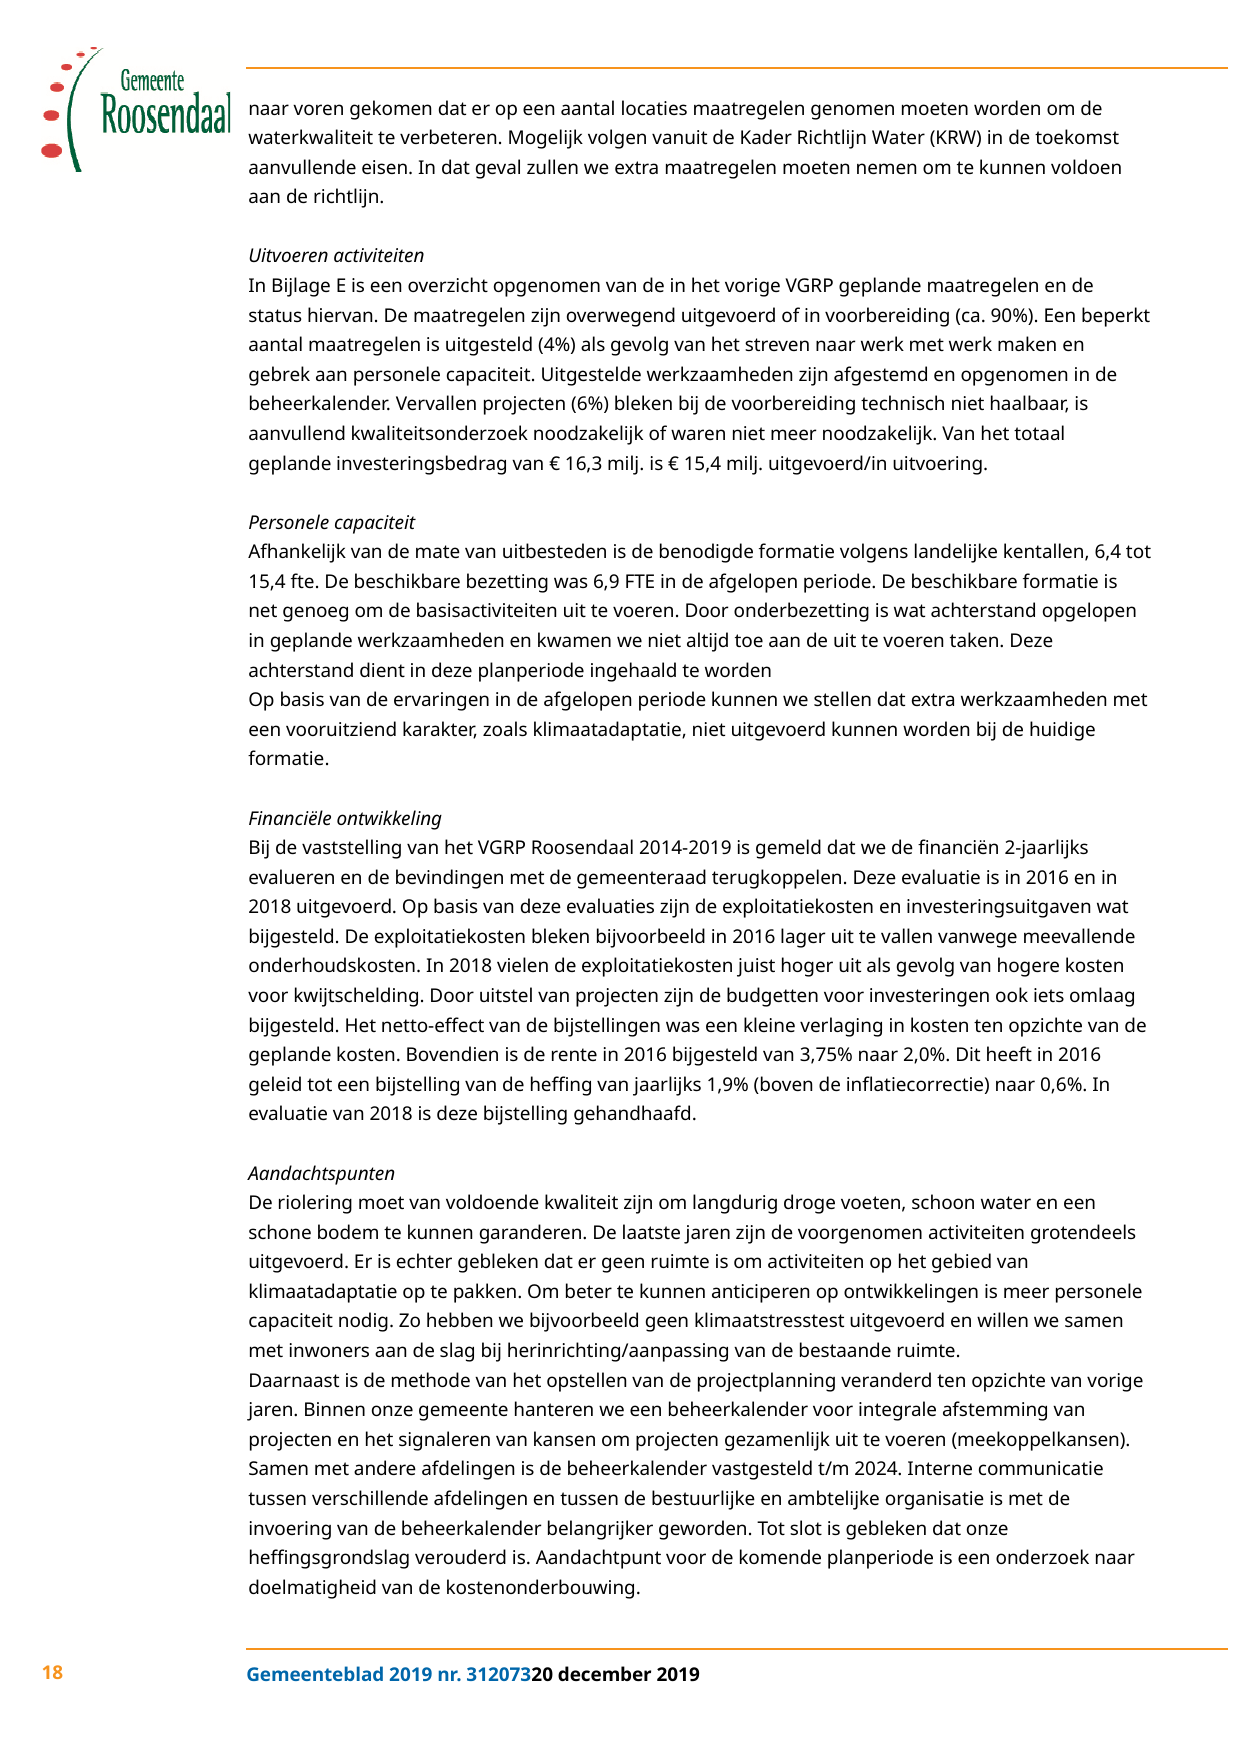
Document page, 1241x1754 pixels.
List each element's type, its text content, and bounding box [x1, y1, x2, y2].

text Financiële ontwikkeling [248, 805, 1152, 831]
picture [41, 47, 231, 172]
text naar voren gekomen dat er op een aantal locaties maatregelen genomen moeten worden om de waterkwaliteit te verbeteren. Mogelijk volgen vanuit de Kader Richtlijn Water (KRW) in de toekomst aanvullende eisen. In dat geval zullen we extra maatregelen moeten nemen om te kunnen voldoen aan de richtlijn. [248, 95, 1152, 209]
text Personele capaciteit [248, 509, 1152, 535]
text Aandachtspunten [248, 1160, 1152, 1186]
text In Bijlage E is een overzicht opgenomen van de in het vorige VGRP geplande maatregelen en de status hiervan. De maatregelen zijn overwegend uitgevoerd of in voorbereiding (ca. 90%). Een beperkt aantal maatregelen is uitgesteld (4%) als gevolg van het streven naar werk met werk maken en gebrek aan personele capaciteit. Uitgestelde werkzaamheden zijn afgestemd en opgenomen in de beheerkalender. Vervallen projecten (6%) bleken bij de voorbereiding technisch niet haalbaar, is aanvullend kwaliteitsonderzoek noodzakelijk of waren niet meer noodzakelijk. Van het totaal geplande investeringsbedrag van € 16,3 milj. is € 15,4 milj. uitgevoerd/in uitvoering. [248, 272, 1152, 476]
text Daarnaast is de methode van het opstellen van de projectplanning veranderd ten opzichte van vorige jaren. Binnen onze gemeente hanteren we een beheerkalender voor integrale afstemming van projecten en het signaleren van kansen om projecten gezamenlijk uit te voeren (meekoppelkansen). Samen met andere afdelingen is de beheerkalender vastgesteld t/m 2024. Interne communicatie tussen verschillende afdelingen en tussen de bestuurlijke en ambtelijke organisatie is met de invoering van de beheerkalender belangrijker geworden. Tot slot is gebleken dat onze heffingsgrondslag verouderd is. Aandachtpunt voor de komende planperiode is een onderzoek naar doelmatigheid van de kostenonderbouwing. [248, 1367, 1152, 1600]
text Op basis van de ervaringen in de afgelopen periode kunnen we stellen dat extra werkzaamheden met een vooruitziend karakter, zoals klimaatadaptatie, niet uitgevoerd kunnen worden bij de huidige formatie. [248, 686, 1152, 771]
text Uitvoeren activiteiten [248, 243, 1152, 268]
text Afhankelijk van de mate van uitbesteden is de benodigde formatie volgens landelijke kentallen, 6,4 tot 15,4 fte. De beschikbare bezetting was 6,9 FTE in de afgelopen periode. De beschikbare formatie is net genoeg om de basisactiviteiten uit te voeren. Door onderbezetting is wat achterstand opgelopen in geplande werkzaamheden en kwamen we niet altijd toe aan de uit te voeren taken. Deze achterstand dient in deze planperiode ingehaald te worden [248, 538, 1152, 683]
text Bij de vaststelling van het VGRP Roosendaal 2014-2019 is gemeld dat we de financiën 2-jaarlijks evalueren en de bevindingen met de gemeenteraad terugkoppelen. Deze evaluatie is in 2016 en in 2018 uitgevoerd. Op basis van deze evaluaties zijn de exploitatiekosten en investeringsuitgaven wat bijgesteld. De exploitatiekosten bleken bijvoorbeeld in 2016 lager uit te vallen vanwege meevallende onderhoudskosten. In 2018 vielen de exploitatiekosten juist hoger uit als gevolg van hogere kosten voor kwijtschelding. Door uitstel van projecten zijn de budgetten voor investeringen ook iets omlaag bijgesteld. Het netto-effect van de bijstellingen was een kleine verlaging in kosten ten opzichte van de geplande kosten. Bovendien is de rente in 2016 bijgesteld van 3,75% naar 2,0%. Dit heeft in 2016 geleid tot een bijstelling van de heffing van jaarlijks 1,9% (boven de inflatiecorrectie) naar 0,6%. In evaluatie van 2018 is deze bijstelling gehandhaafd. [248, 834, 1152, 1126]
text De riolering moet van voldoende kwaliteit zijn om langdurig droge voeten, schoon water en een schone bodem te kunnen garanderen. De laatste jaren zijn de voorgenomen activiteiten grotendeels uitgevoerd. Er is echter gebleken dat er geen ruimte is om activiteiten op het gebied van klimaatadaptatie op te pakken. Om beter te kunnen anticiperen op ontwikkelingen is meer personele capaciteit nodig. Zo hebben we bijvoorbeeld geen klimaatstresstest uitgevoerd en willen we samen met inwoners aan de slag bij herinrichting/aanpassing van de bestaande ruimte. [248, 1189, 1152, 1363]
